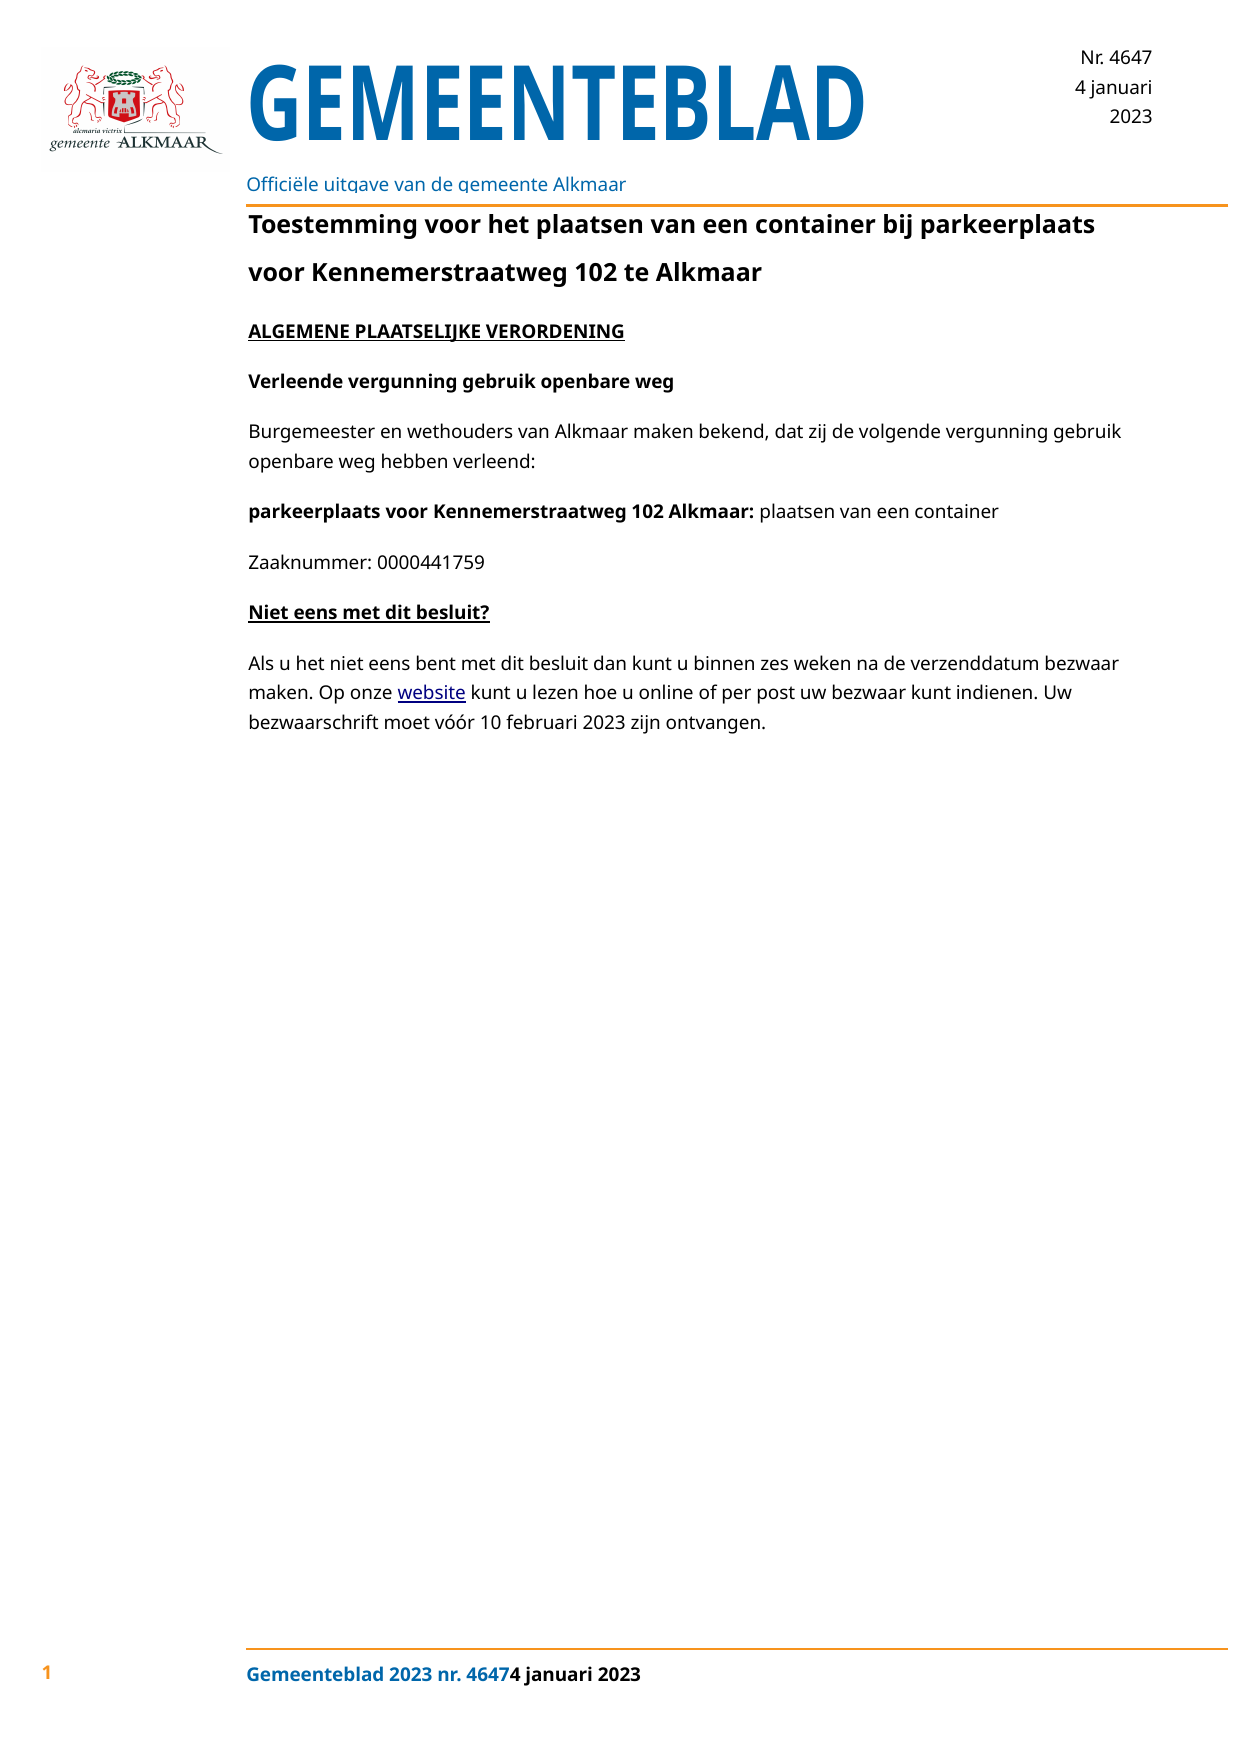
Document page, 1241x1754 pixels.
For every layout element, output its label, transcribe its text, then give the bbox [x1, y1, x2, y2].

text Niet eens met dit besluit? [248, 599, 1152, 625]
text Als u het niet eens bent met dit besluit dan kunt u binnen zes weken na de verzenddatum bezwaar maken. Op onze website kunt u lezen hoe u online of per post uw bezwaar kunt indienen. Uw bezwaarschrift moet vóór 10 februari 2023 zijn ontvangen. [248, 650, 1152, 735]
text Toestemming voor het plaatsen van een container bij parkeerplaats voor Kennemerstraatweg 102 te Alkmaar [248, 207, 1152, 288]
text parkeerplaats voor Kennemerstraatweg 102 Alkmaar: plaatsen van een container [248, 499, 1152, 524]
text Burgemeester en wethouders van Alkmaar maken bekend, dat zij de volgende vergunning gebruik openbare weg hebben verleend: [248, 419, 1152, 474]
text Verleende vergunning gebruik openbare weg [248, 368, 1152, 394]
text ALGEMENE PLAATSELIJKE VERORDENING [248, 318, 1152, 344]
picture [41, 47, 231, 172]
text Zaaknummer: 0000441759 [248, 549, 1152, 575]
